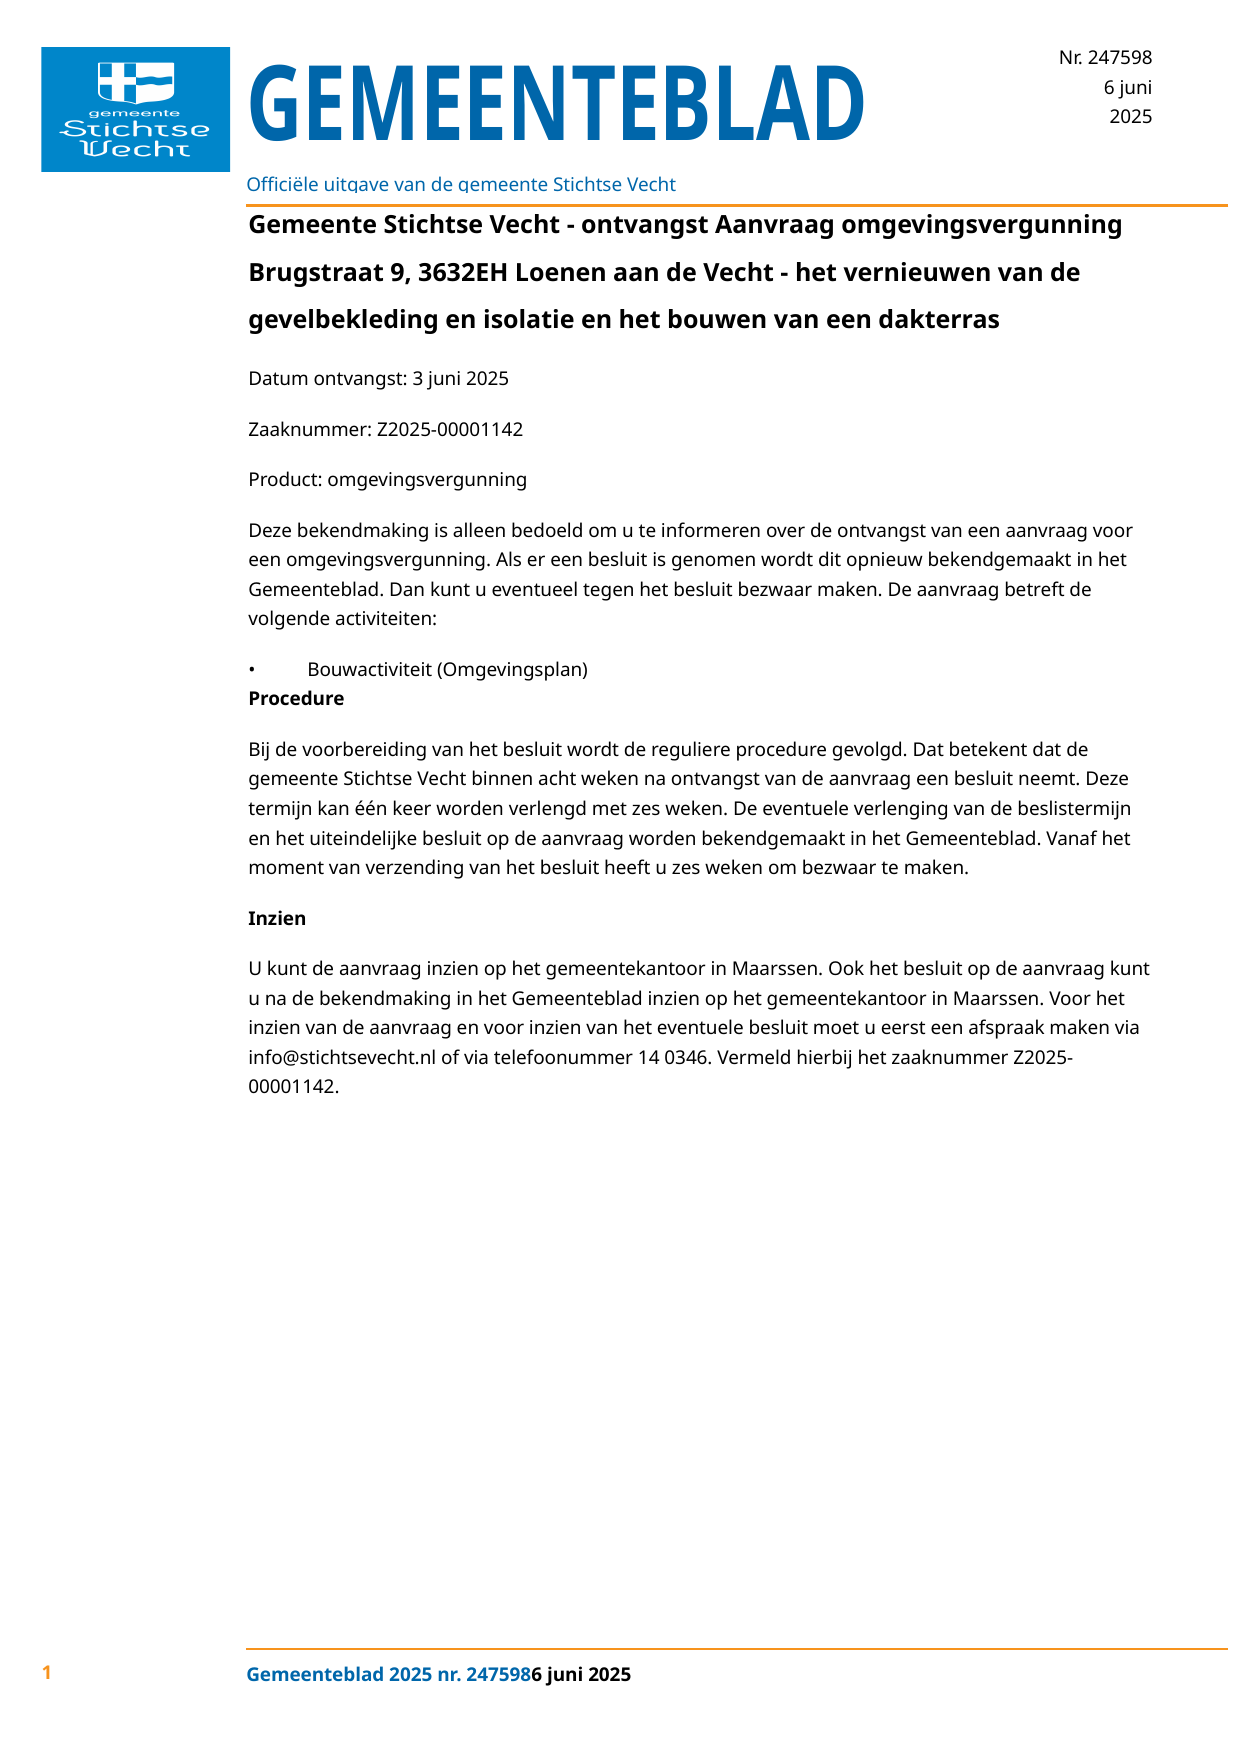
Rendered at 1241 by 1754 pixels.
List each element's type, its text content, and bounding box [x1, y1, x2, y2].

text Datum ontvangst: 3 juni 2025 [248, 366, 1152, 391]
text Zaaknummer: Z2025-00001142 [248, 416, 1152, 442]
text Procedure [248, 686, 1152, 711]
text U kunt de aanvraag inzien op het gemeentekantoor in Maarssen. Ook het besluit op de aanvraag kunt u na de bekendmaking in het Gemeenteblad inzien op het gemeentekantoor in Maarssen. Voor het inzien van de aanvraag en voor inzien van het eventuele besluit moet u eerst een afspraak maken via info@stichtsevecht.nl of via telefoonummer 14 0346. Vermeld hierbij het zaaknummer Z2025-00001142. [248, 955, 1152, 1099]
text Gemeente Stichtse Vecht - ontvangst Aanvraag omgevingsvergunning Brugstraat 9, 3632EH Loenen aan de Vecht - het vernieuwen van de gevelbekleding en isolatie en het bouwen van een dakterras [248, 207, 1152, 336]
picture [99, 63, 135, 101]
picture [137, 63, 174, 103]
list Bouwactiviteit (Omgevingsplan) [248, 656, 1152, 682]
text Deze bekendmaking is alleen bedoeld om u te informeren over de ontvangst van een aanvraag voor een omgevingsvergunning. Als er een besluit is genomen wordt dit opnieuw bekendgemaakt in het Gemeenteblad. Dan kunt u eventueel tegen het besluit bezwaar maken. De aanvraag betreft de volgende activiteiten: [248, 517, 1152, 631]
text Inzien [248, 905, 1152, 930]
text Bij de voorbereiding van het besluit wordt de reguliere procedure gevolgd. Dat betekent dat de gemeente Stichtse Vecht binnen acht weken na ontvangst van de aanvraag een besluit neemt. Deze termijn kan één keer worden verlengd met zes weken. De eventuele verlenging van de beslistermijn en het uiteindelijke besluit op de aanvraag worden bekendgemaakt in het Gemeenteblad. Vanaf het moment van verzending van het besluit heeft u zes weken om bezwaar te maken. [248, 736, 1152, 880]
text Product: omgevingsvergunning [248, 466, 1152, 492]
